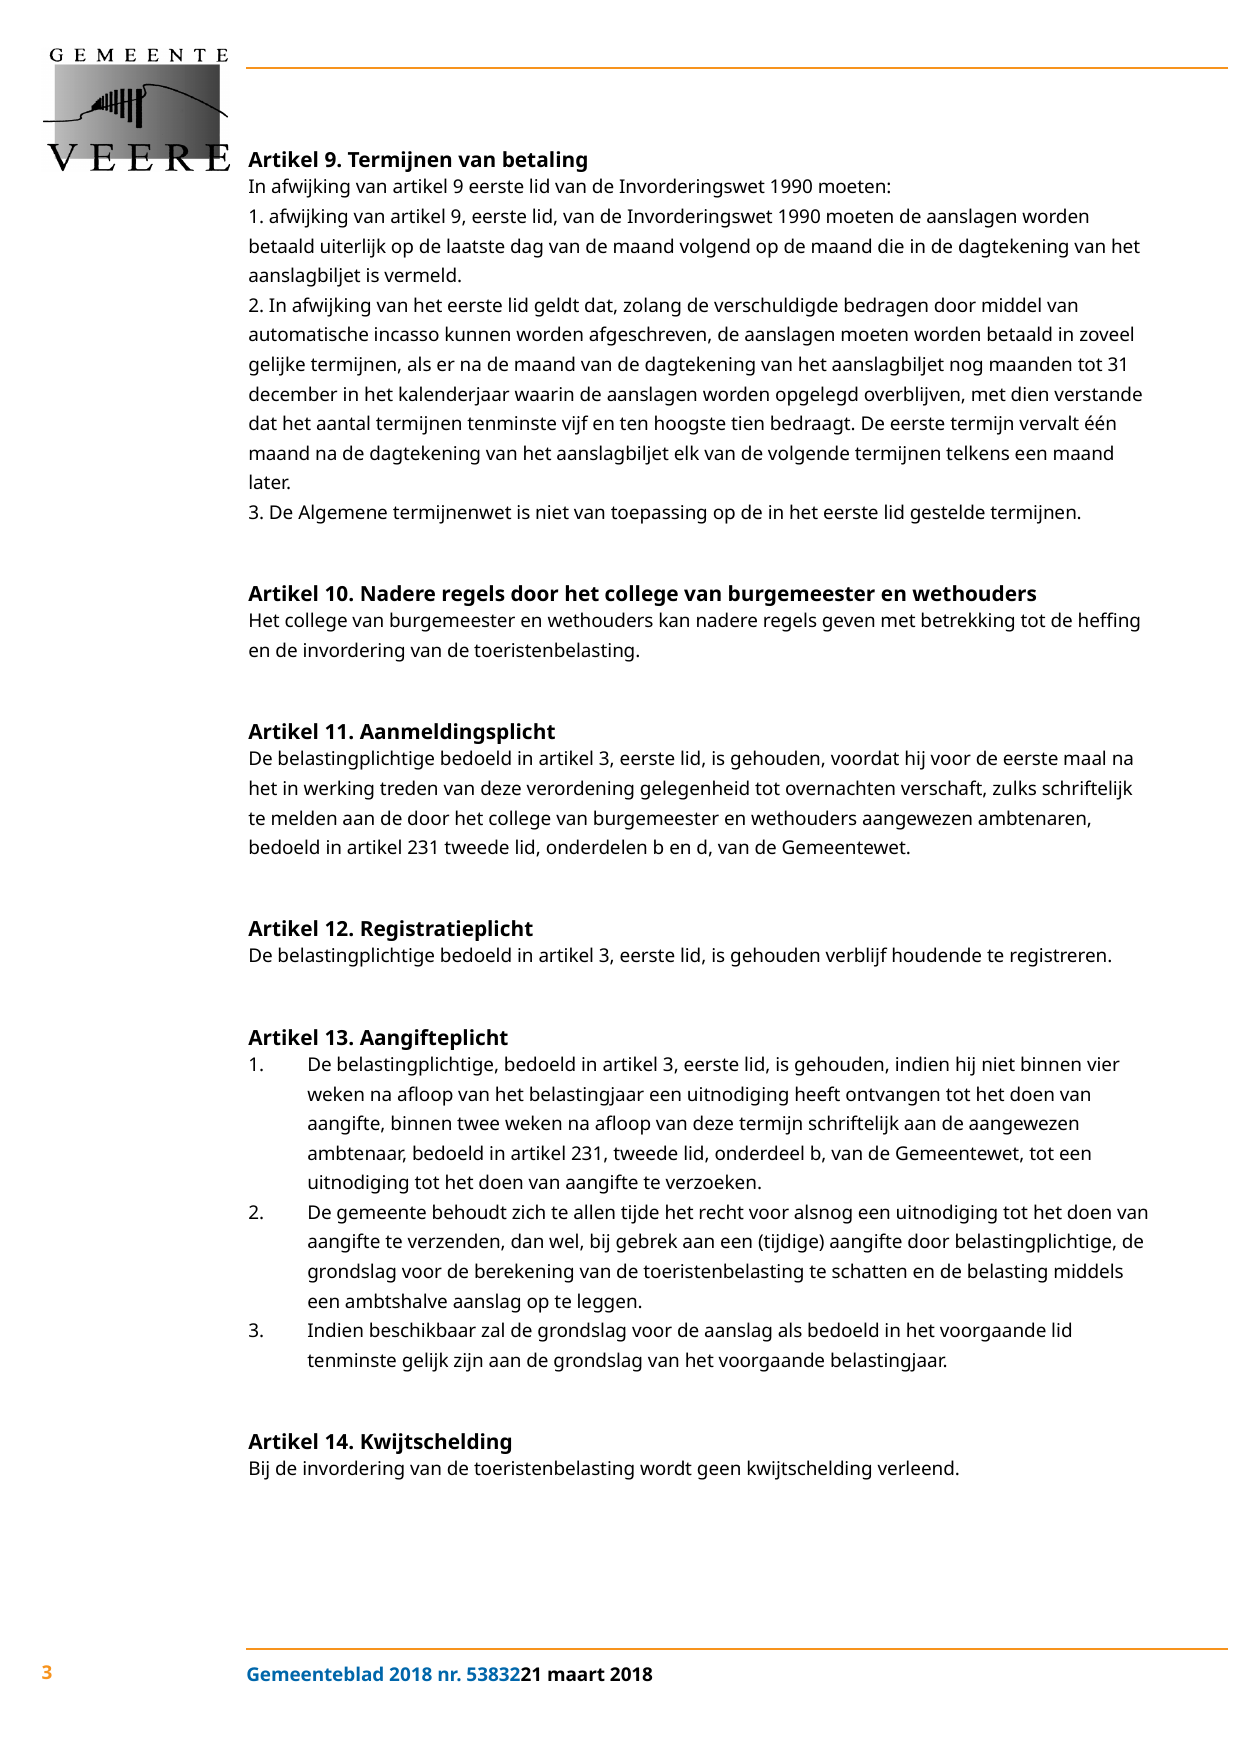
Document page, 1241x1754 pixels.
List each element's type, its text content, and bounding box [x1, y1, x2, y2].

text Bij de invordering van de toeristenbelasting wordt geen kwijtschelding verleend. [248, 1455, 1152, 1481]
text Artikel 12. Registratieplicht [248, 914, 1152, 943]
text 1. afwijking van artikel 9, eerste lid, van de Invorderingswet 1990 moeten de aanslagen worden betaald uiterlijk op de laatste dag van de maand volgend op de maand die in de dagtekening van het aanslagbiljet is vermeld. [248, 203, 1152, 288]
text Het college van burgemeester en wethouders kan nadere regels geven met betrekking tot de heffing en de invordering van de toeristenbelasting. [248, 607, 1152, 663]
text Artikel 14. Kwijtschelding [248, 1427, 1152, 1455]
picture [41, 47, 231, 172]
list De belastingplichtige, bedoeld in artikel 3, eerste lid, is gehouden, indien hij niet binnen vier weken na afloop van het belastingjaar een uitnodiging heeft ontvangen tot het doen van aangifte, binnen twee weken na afloop van deze termijn schriftelijk aan de aangewezen ambtenaar, bedoeld in artikel 231, tweede lid, onderdeel b, van de Gemeentewet, tot een uitnodiging tot het doen van aangifte te verzoeken. [248, 1051, 1152, 1195]
text De belastingplichtige bedoeld in artikel 3, eerste lid, is gehouden verblijf houdende te registreren. [248, 943, 1152, 968]
list De gemeente behoudt zich te allen tijde het recht voor alsnog een uitnodiging tot het doen van aangifte te verzenden, dan wel, bij gebrek aan een (tijdige) aangifte door belastingplichtige, de grondslag voor de berekening van de toeristenbelasting te schatten en de belasting middels een ambtshalve aanslag op te leggen. [248, 1199, 1152, 1313]
text Artikel 10. Nadere regels door het college van burgemeester en wethouders [248, 579, 1152, 607]
text In afwijking van artikel 9 eerste lid van de Invorderingswet 1990 moeten: [248, 174, 1152, 199]
text De belastingplichtige bedoeld in artikel 3, eerste lid, is gehouden, voordat hij voor de eerste maal na het in werking treden van deze verordening gelegenheid tot overnachten verschaft, zulks schriftelijk te melden aan de door het college van burgemeester en wethouders aangewezen ambtenaren, bedoeld in artikel 231 tweede lid, onderdelen b en d, van de Gemeentewet. [248, 746, 1152, 860]
text 2. In afwijking van het eerste lid geldt dat, zolang de verschuldigde bedragen door middel van automatische incasso kunnen worden afgeschreven, de aanslagen moeten worden betaald in zoveel gelijke termijnen, als er na de maand van de dagtekening van het aanslagbiljet nog maanden tot 31 december in het kalenderjaar waarin de aanslagen worden opgelegd overblijven, met dien verstande dat het aantal termijnen tenminste vijf en ten hoogste tien bedraagt. De eerste termijn vervalt één maand na de dagtekening van het aanslagbiljet elk van de volgende termijnen telkens een maand later. [248, 292, 1152, 495]
text Artikel 13. Aangifteplicht [248, 1023, 1152, 1051]
text Artikel 9. Termijnen van betaling [248, 145, 1152, 174]
list Indien beschikbaar zal de grondslag voor de aanslag als bedoeld in het voorgaande lid tenminste gelijk zijn aan de grondslag van het voorgaande belastingjaar. [248, 1317, 1152, 1373]
text Artikel 11. Aanmeldingsplicht [248, 717, 1152, 746]
text 3. De Algemene termijnenwet is niet van toepassing op de in het eerste lid gestelde termijnen. [248, 499, 1152, 525]
